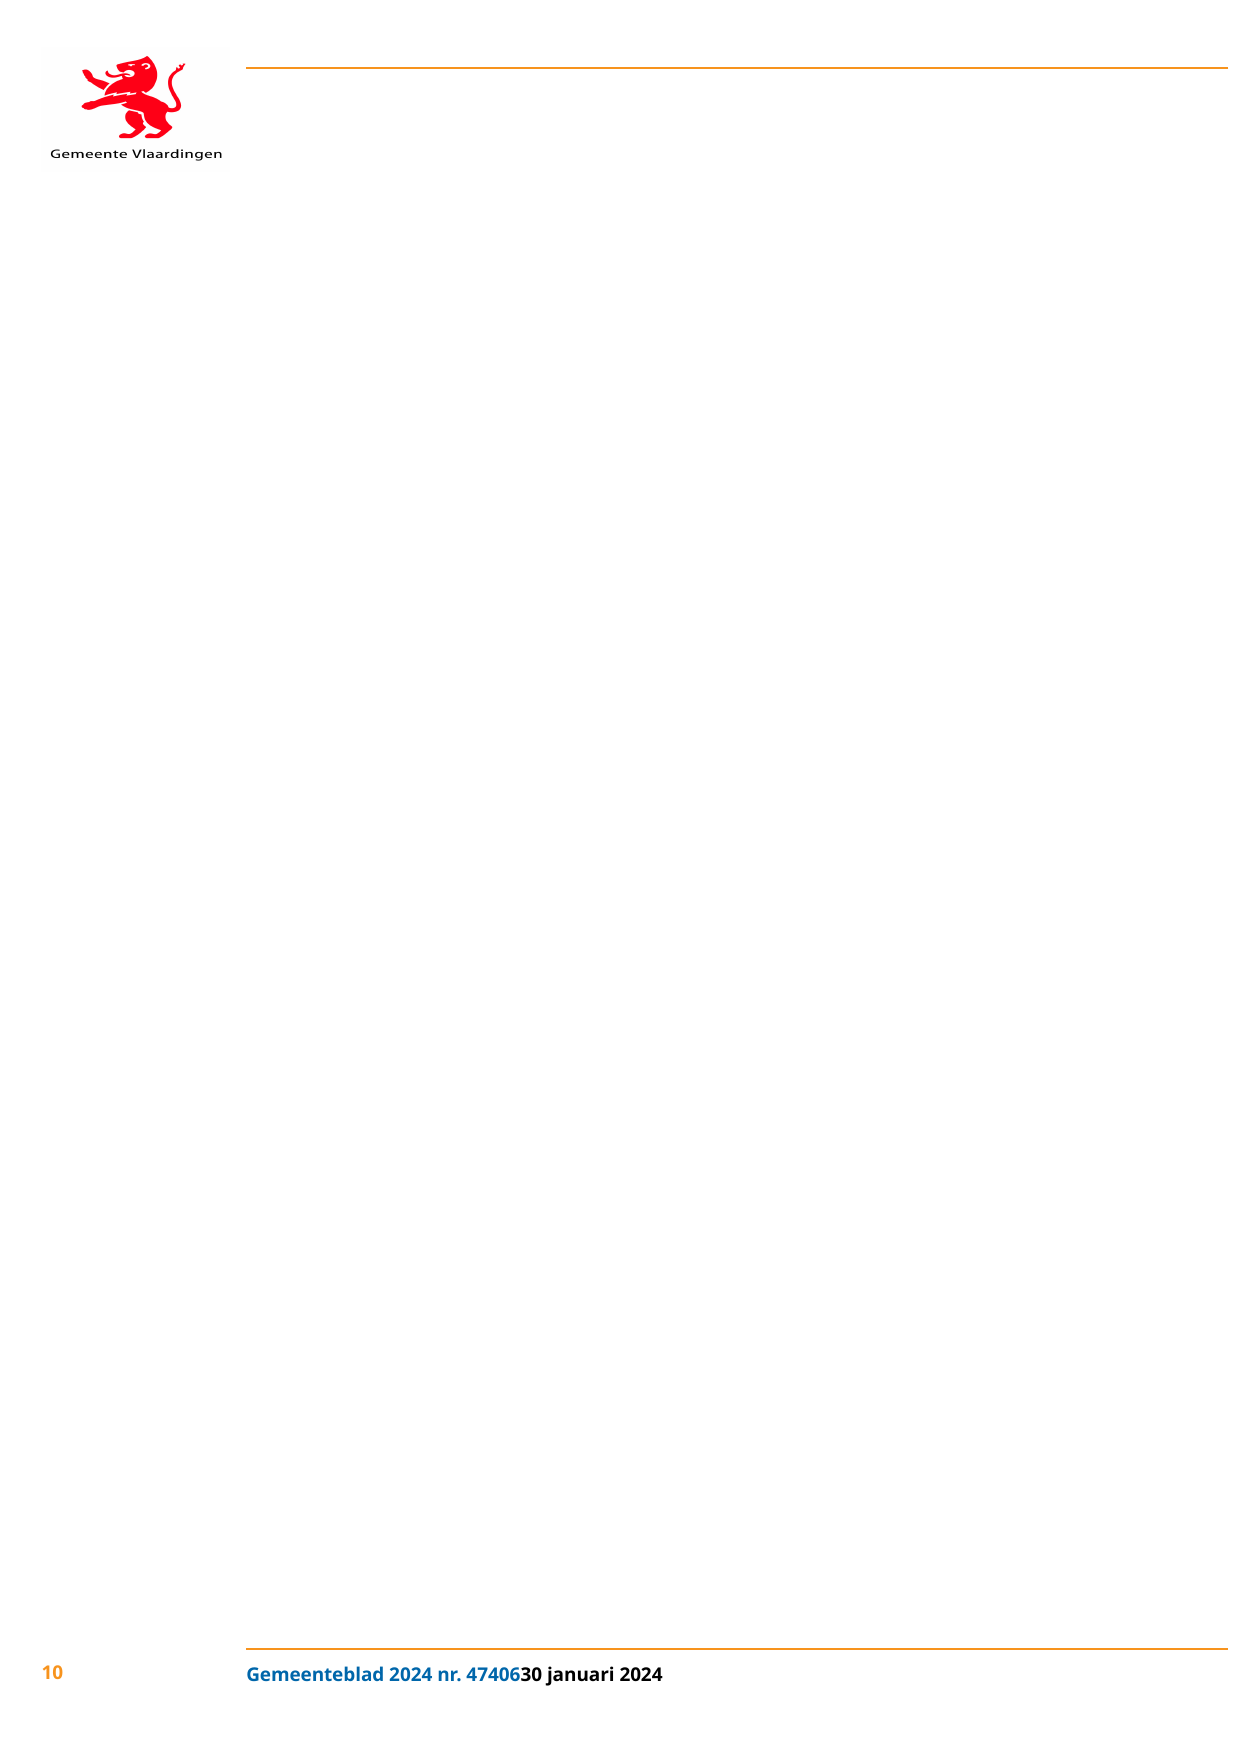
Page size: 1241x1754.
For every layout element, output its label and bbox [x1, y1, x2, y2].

picture [41, 47, 231, 172]
